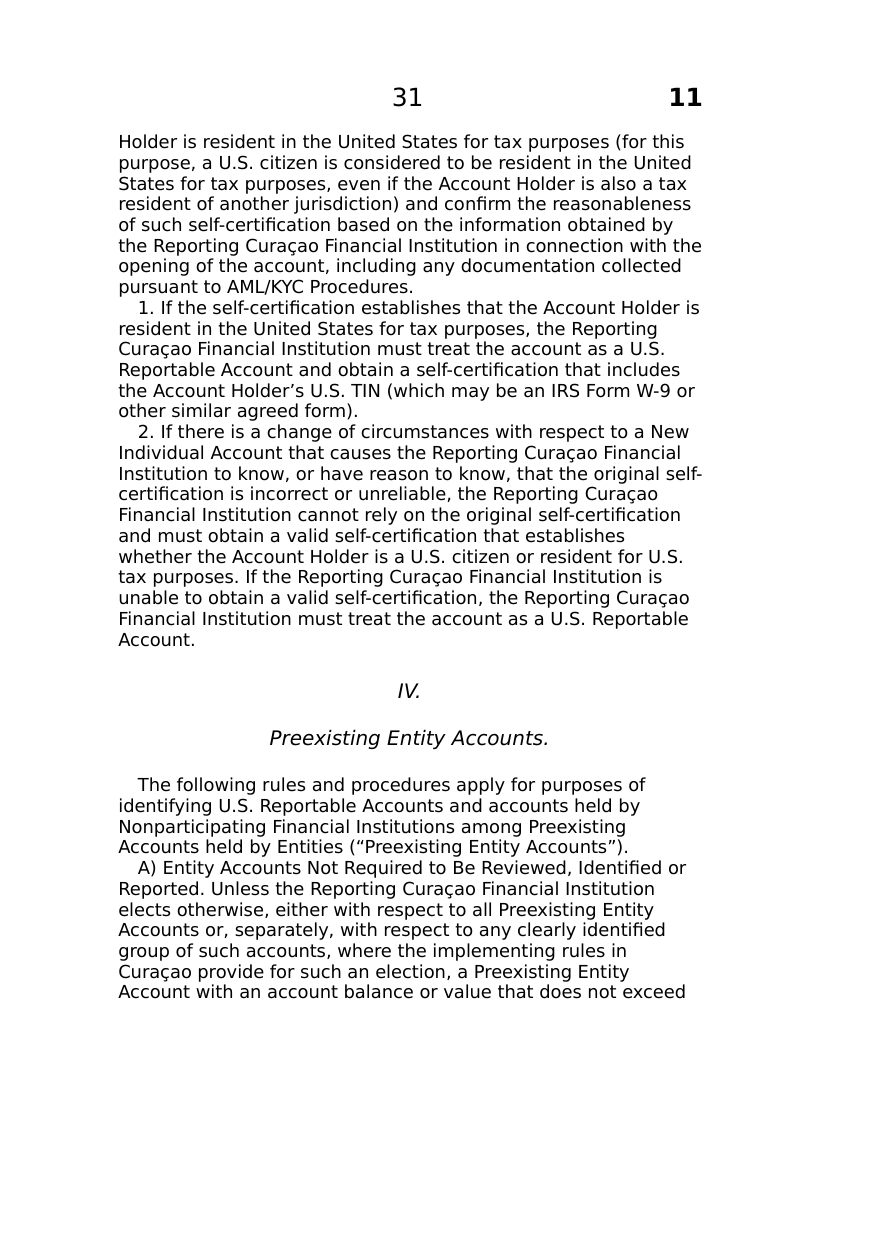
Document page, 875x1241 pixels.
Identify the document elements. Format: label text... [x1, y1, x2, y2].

text Holder is resident in the United States for tax purposes (for this purpose, a U.S. citizen is considered to be resident in the United States for tax purposes, even if the Account Holder is also a tax resident of another jurisdiction) and confirm the reasonableness of such self-certification based on the information obtained by the Reporting Curaçao Financial Institution in connection with the opening of the account, including any documentation collected pursuant to AML/KYC Procedures. [118, 132, 703, 298]
text The following rules and procedures apply for purposes of identifying U.S. Reportable Accounts and accounts held by Nonparticipating Financial Institutions among Preexisting Accounts held by Entities (“Preexisting Entity Accounts”). [118, 775, 703, 858]
subtitle IV. Preexisting Entity Accounts. [118, 680, 703, 750]
text 2. If there is a change of circumstances with respect to a New Individual Account that causes the Reporting Curaçao Financial Institution to know, or have reason to know, that the original self-certification is incorrect or unreliable, the Reporting Curaçao Financial Institution cannot rely on the original self-certification and must obtain a valid self-certification that establishes whether the Account Holder is a U.S. citizen or resident for U.S. tax purposes. If the Reporting Curaçao Financial Institution is unable to obtain a valid self-certification, the Reporting Curaçao Financial Institution must treat the account as a U.S. Reportable Account. [118, 422, 703, 650]
text A) Entity Accounts Not Required to Be Reviewed, Identified or Reported. Unless the Reporting Curaçao Financial Institution elects otherwise, either with respect to all Preexisting Entity Accounts or, separately, with respect to any clearly identified group of such accounts, where the implementing rules in Curaçao provide for such an election, a Preexisting Entity Account with an account balance or value that does not exceed [118, 858, 703, 1003]
text 1. If the self-certification establishes that the Account Holder is resident in the United States for tax purposes, the Reporting Curaçao Financial Institution must treat the account as a U.S. Reportable Account and obtain a self-certification that includes the Account Holder’s U.S. TIN (which may be an IRS Form W-9 or other similar agreed form). [118, 298, 703, 422]
